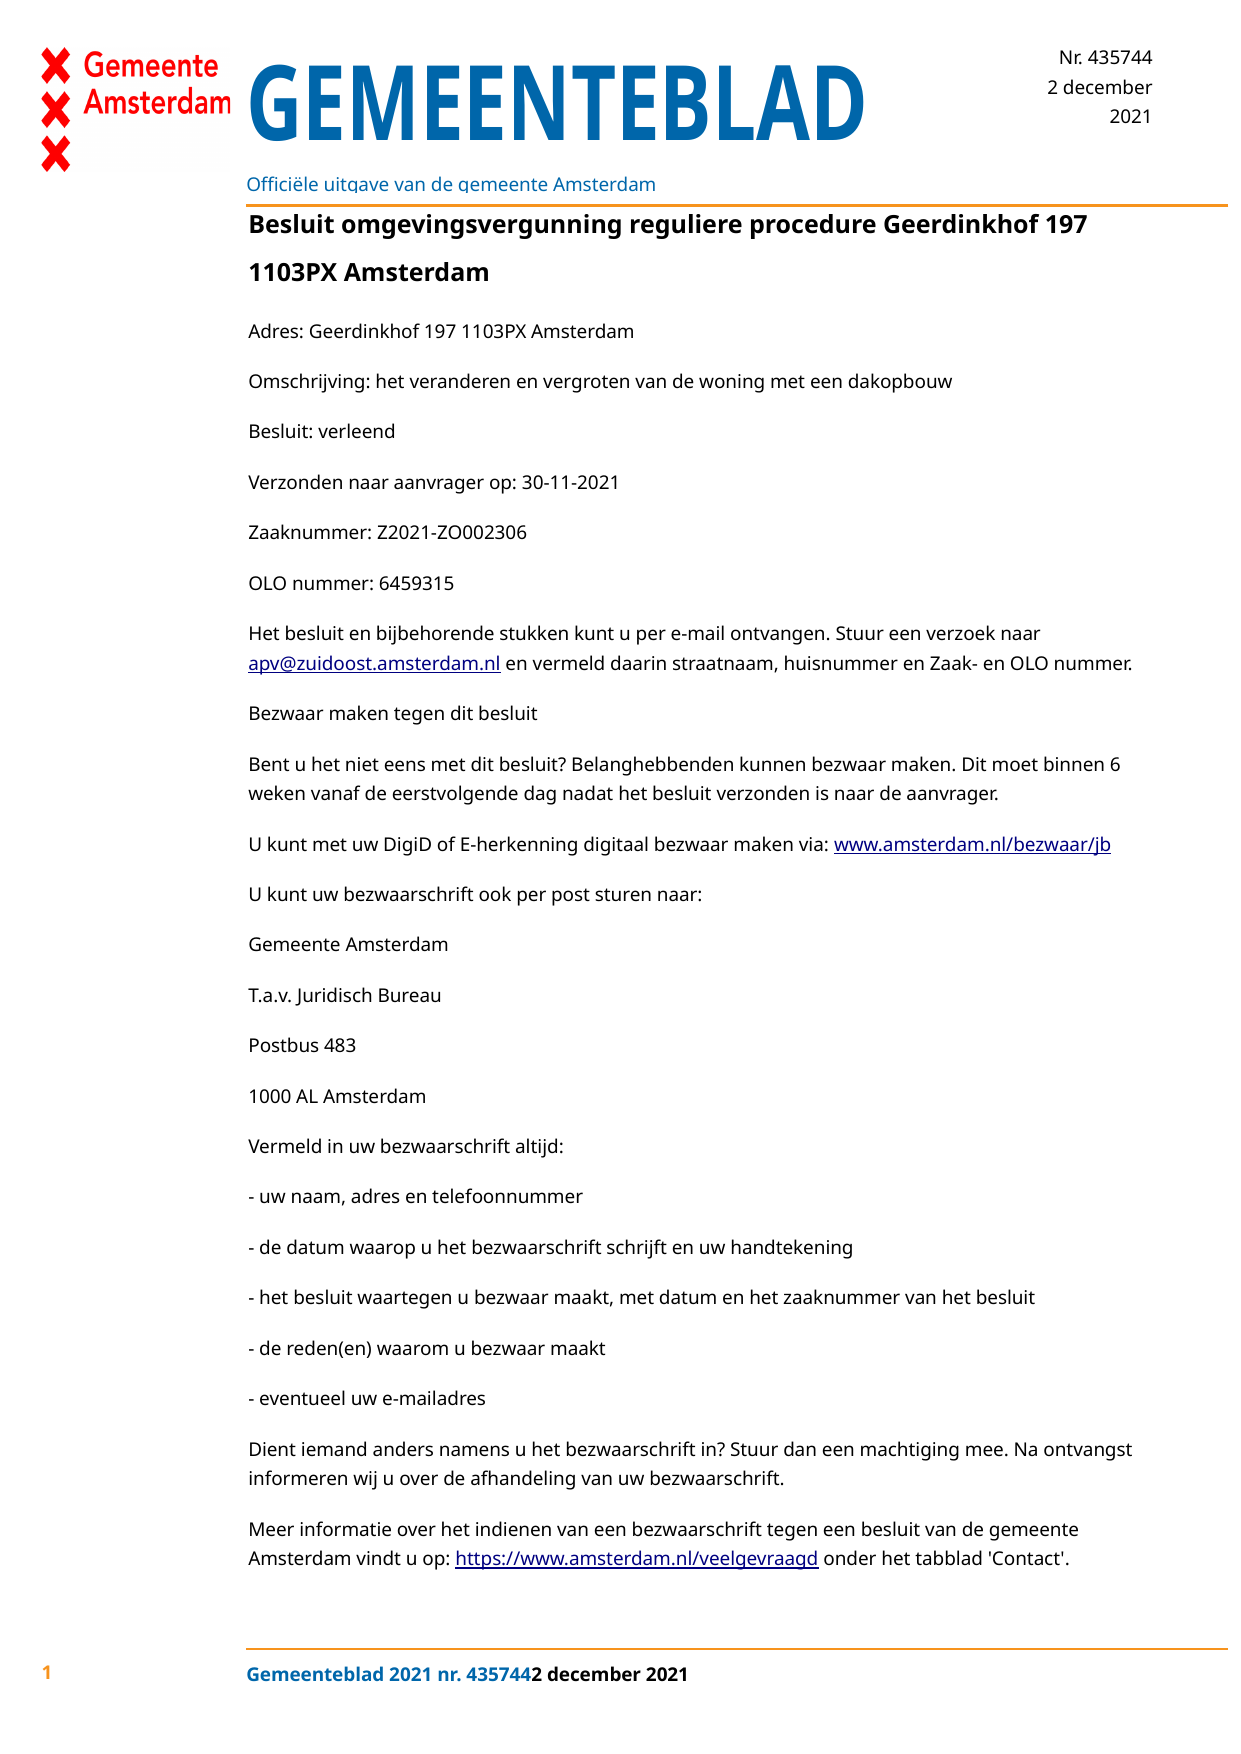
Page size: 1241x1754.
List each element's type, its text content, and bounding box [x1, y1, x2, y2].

text - uw naam, adres en telefoonnummer [248, 1184, 1152, 1209]
text - eventueel uw e-mailadres [248, 1385, 1152, 1411]
text Bent u het niet eens met dit besluit? Belanghebbenden kunnen bezwaar maken. Dit moet binnen 6 weken vanaf de eerstvolgende dag nadat het besluit verzonden is naar de aanvrager. [248, 751, 1152, 806]
text Zaaknummer: Z2021-ZO002306 [248, 519, 1152, 545]
text Meer informatie over het indienen van een bezwaarschrift tegen een besluit van de gemeente Amsterdam vindt u op: https://www.amsterdam.nl/veelgevraagd onder het tabblad 'Contact'. [248, 1516, 1152, 1571]
picture [41, 47, 231, 172]
text Vermeld in uw bezwaarschrift altijd: [248, 1133, 1152, 1159]
text - de datum waarop u het bezwaarschrift schrijft en uw handtekening [248, 1234, 1152, 1260]
text Verzonden naar aanvrager op: 30-11-2021 [248, 469, 1152, 495]
text Besluit: verleend [248, 419, 1152, 444]
text Postbus 483 [248, 1032, 1152, 1058]
text U kunt met uw DigiD of E-herkenning digitaal bezwaar maken via: www.amsterdam.nl/bezwaar/jb [248, 831, 1152, 857]
text 1000 AL Amsterdam [248, 1083, 1152, 1109]
text OLO nummer: 6459315 [248, 570, 1152, 596]
text Bezwaar maken tegen dit besluit [248, 700, 1152, 726]
text Omschrijving: het veranderen en vergroten van de woning met een dakopbouw [248, 368, 1152, 394]
text T.a.v. Juridisch Bureau [248, 982, 1152, 1008]
text Dient iemand anders namens u het bezwaarschrift in? Stuur dan een machtiging mee. Na ontvangst informeren wij u over de afhandeling van uw bezwaarschrift. [248, 1436, 1152, 1491]
text Gemeente Amsterdam [248, 932, 1152, 957]
text Besluit omgevingsvergunning reguliere procedure Geerdinkhof 197 1103PX Amsterdam [248, 207, 1152, 288]
text U kunt uw bezwaarschrift ook per post sturen naar: [248, 881, 1152, 907]
text - de reden(en) waarom u bezwaar maakt [248, 1335, 1152, 1361]
text Het besluit en bijbehorende stukken kunt u per e-mail ontvangen. Stuur een verzoek naar apv@zuidoost.amsterdam.nl en vermeld daarin straatnaam, huisnummer en Zaak- en OLO nummer. [248, 620, 1152, 676]
text Adres: Geerdinkhof 197 1103PX Amsterdam [248, 318, 1152, 344]
text - het besluit waartegen u bezwaar maakt, met datum en het zaaknummer van het besluit [248, 1284, 1152, 1310]
